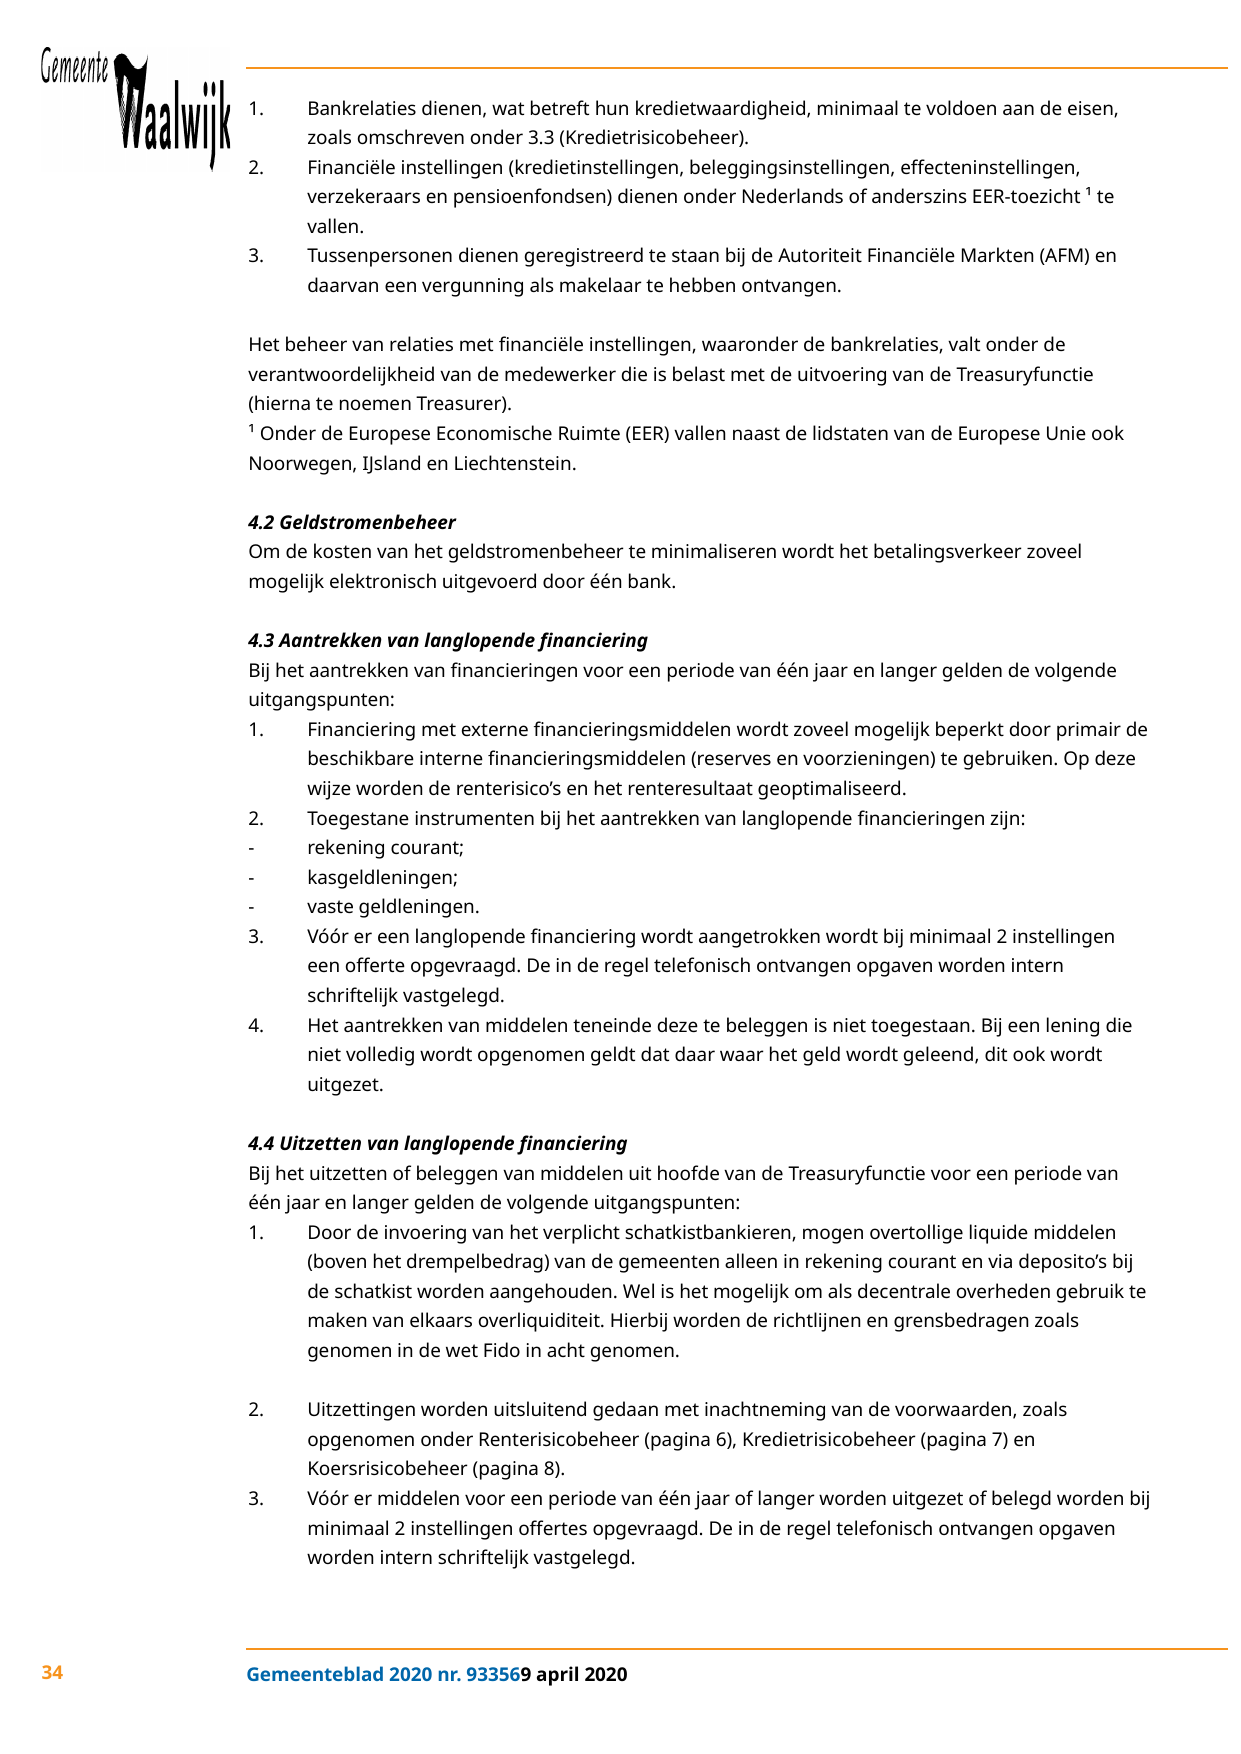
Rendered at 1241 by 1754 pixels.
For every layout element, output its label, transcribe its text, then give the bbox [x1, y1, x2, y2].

text ¹ Onder de Europese Economische Ruimte (EER) vallen naast de lidstaten van de Europese Unie ook Noorwegen, IJsland en Liechtenstein. [248, 420, 1152, 476]
list Financiële instellingen (kredietinstellingen, beleggingsinstellingen, effecteninstellingen, verzekeraars en pensioenfondsen) dienen onder Nederlands of anderszins EER-toezicht ¹ te vallen. [248, 154, 1152, 239]
text 4.4 Uitzetten van langlopende financiering [248, 1130, 1152, 1156]
list rekening courant; [248, 834, 1152, 860]
list Vóór er een langlopende financiering wordt aangetrokken wordt bij minimaal 2 instellingen een offerte opgevraagd. De in de regel telefonisch ontvangen opgaven worden intern schriftelijk vastgelegd. [248, 923, 1152, 1008]
list Het aantrekken van middelen teneinde deze te beleggen is niet toegestaan. Bij een lening die niet volledig wordt opgenomen geldt dat daar waar het geld wordt geleend, dit ook wordt uitgezet. [248, 1012, 1152, 1097]
text Het beheer van relaties met financiële instellingen, waaronder de bankrelaties, valt onder de verantwoordelijkheid van de medewerker die is belast met de uitvoering van de Treasuryfunctie (hierna te noemen Treasurer). [248, 331, 1152, 416]
picture [41, 47, 231, 172]
text 4.2 Geldstromenbeheer [248, 509, 1152, 535]
list Tussenpersonen dienen geregistreerd te staan bij de Autoriteit Financiële Markten (AFM) en daarvan een vergunning als makelaar te hebben ontvangen. [248, 243, 1152, 298]
list Financiering met externe financieringsmiddelen wordt zoveel mogelijk beperkt door primair de beschikbare interne financieringsmiddelen (reserves en voorzieningen) te gebruiken. Op deze wijze worden de renterisico’s en het renteresultaat geoptimaliseerd. [248, 716, 1152, 801]
text Om de kosten van het geldstromenbeheer te minimaliseren wordt het betalingsverkeer zoveel mogelijk elektronisch uitgevoerd door één bank. [248, 538, 1152, 594]
text 4.3 Aantrekken van langlopende financiering [248, 627, 1152, 653]
list Door de invoering van het verplicht schatkistbankieren, mogen overtollige liquide middelen (boven het drempelbedrag) van de gemeenten alleen in rekening courant en via deposito’s bij de schatkist worden aangehouden. Wel is het mogelijk om als decentrale overheden gebruik te maken van elkaars overliquiditeit. Hierbij worden de richtlijnen en grensbedragen zoals genomen in de wet Fido in acht genomen. [248, 1219, 1152, 1363]
list Uitzettingen worden uitsluitend gedaan met inachtneming van de voorwaarden, zoals opgenomen onder Renterisicobeheer (pagina 6), Kredietrisicobeheer (pagina 7) en Koersrisicobeheer (pagina 8). [248, 1396, 1152, 1481]
list Bankrelaties dienen, wat betreft hun kredietwaardigheid, minimaal te voldoen aan de eisen, zoals omschreven onder 3.3 (Kredietrisicobeheer). [248, 95, 1152, 150]
text Bij het aantrekken van financieringen voor een periode van één jaar en langer gelden de volgende uitgangspunten: [248, 657, 1152, 712]
list Vóór er middelen voor een periode van één jaar of langer worden uitgezet of belegd worden bij minimaal 2 instellingen offertes opgevraagd. De in de regel telefonisch ontvangen opgaven worden intern schriftelijk vastgelegd. [248, 1485, 1152, 1570]
text Bij het uitzetten of beleggen van middelen uit hoofde van de Treasuryfunctie voor een periode van één jaar en langer gelden de volgende uitgangspunten: [248, 1160, 1152, 1215]
list Toegestane instrumenten bij het aantrekken van langlopende financieringen zijn: [248, 805, 1152, 831]
list kasgeldleningen; [248, 864, 1152, 890]
list vaste geldleningen. [248, 893, 1152, 919]
